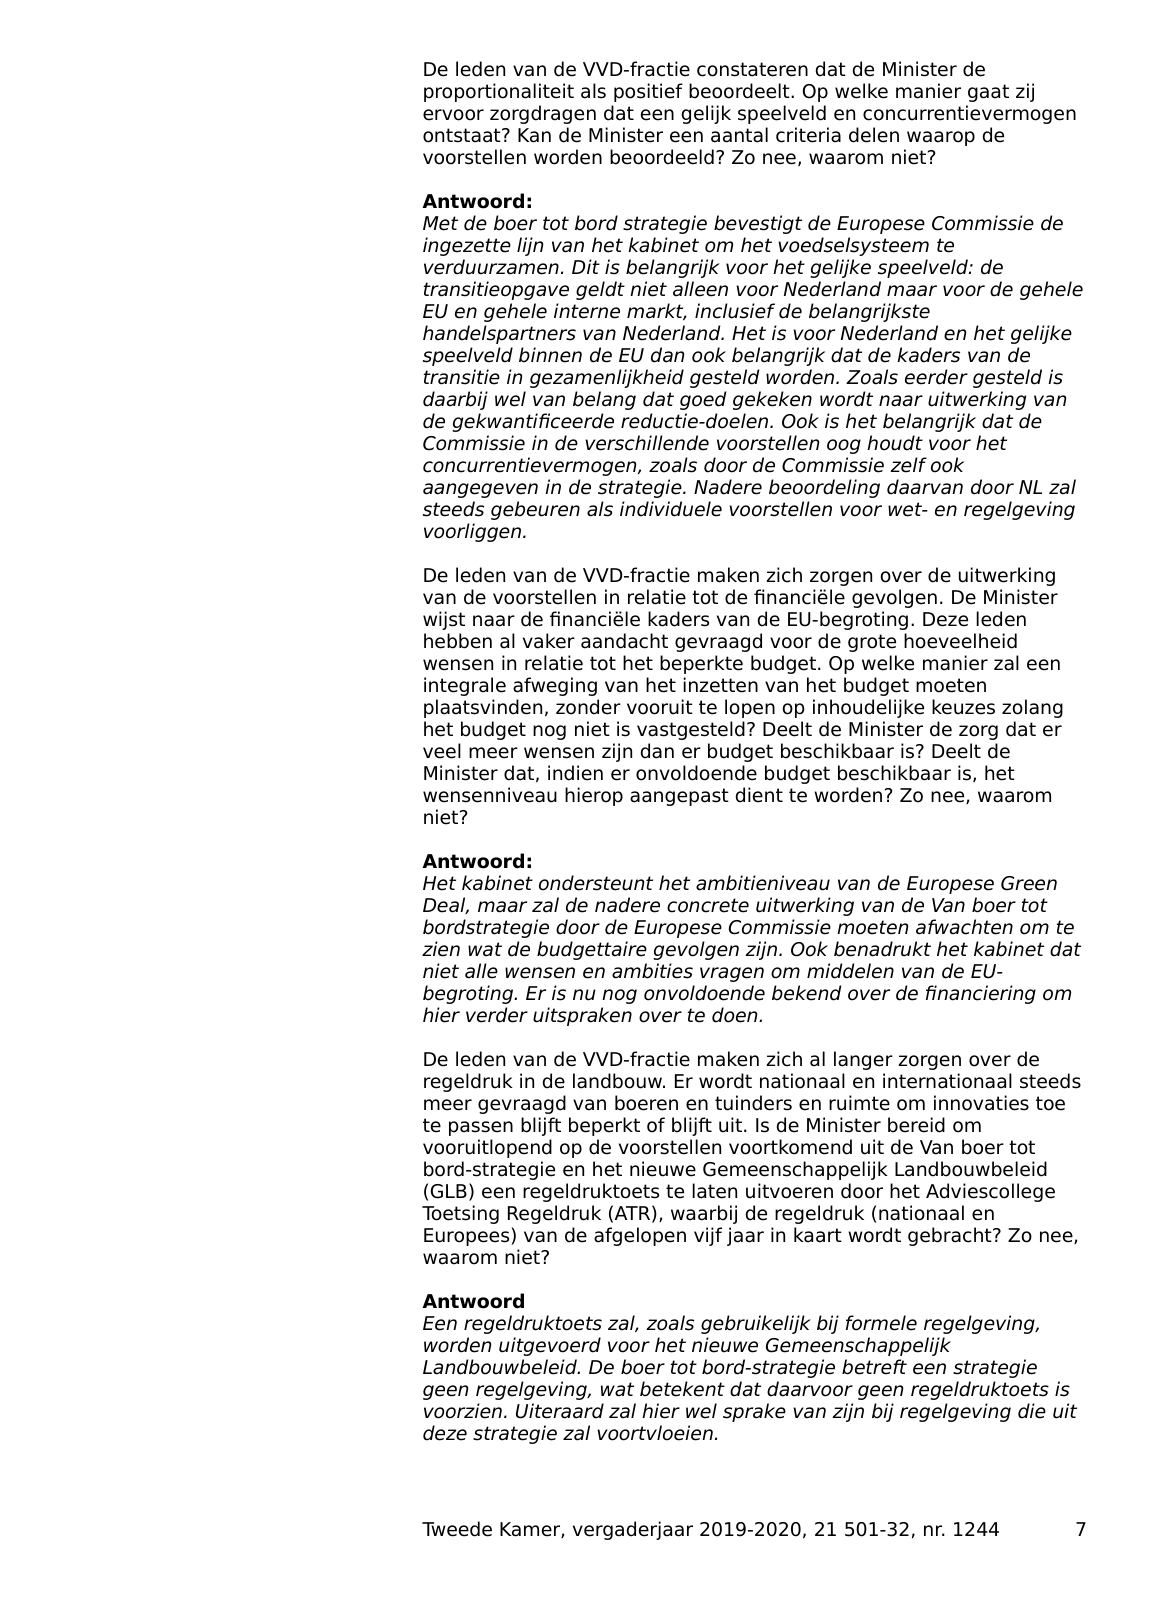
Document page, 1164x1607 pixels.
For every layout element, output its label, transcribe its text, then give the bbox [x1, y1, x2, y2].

text De leden van de VVD-fractie maken zich zorgen over de uitwerking van de voorstellen in relatie tot de financiële gevolgen. De Minister wijst naar de financiële kaders van de EU-begroting. Deze leden hebben al vaker aandacht gevraagd voor de grote hoeveelheid wensen in relatie tot het beperkte budget. Op welke manier zal een integrale afweging van het inzetten van het budget moeten plaatsvinden, zonder vooruit te lopen op inhoudelijke keuzes zolang het budget nog niet is vastgesteld? Deelt de Minister de zorg dat er veel meer wensen zijn dan er budget beschikbaar is? Deelt de Minister dat, indien er onvoldoende budget beschikbaar is, het wensenniveau hierop aangepast dient te worden? Zo nee, waarom niet? [422, 565, 1087, 829]
text De leden van de VVD-fractie maken zich al langer zorgen over de regeldruk in de landbouw. Er wordt nationaal en internationaal steeds meer gevraagd van boeren en tuinders en ruimte om innovaties toe te passen blijft beperkt of blijft uit. Is de Minister bereid om vooruitlopend op de voorstellen voortkomend uit de Van boer tot bord-strategie en het nieuwe Gemeenschappelijk Landbouwbeleid (GLB) een regeldruktoets te laten uitvoeren door het Adviescollege Toetsing Regeldruk (ATR), waarbij de regeldruk (nationaal en Europees) van de afgelopen vijf jaar in kaart wordt gebracht? Zo nee, waarom niet? [422, 1049, 1087, 1269]
text Antwoord: [422, 851, 1087, 873]
text Met de boer tot bord strategie bevestigt de Europese Commissie de ingezette lijn van het kabinet om het voedselsysteem te verduurzamen. Dit is belangrijk voor het gelijke speelveld: de transitieopgave geldt niet alleen voor Nederland maar voor de gehele EU en gehele interne markt, inclusief de belangrijkste handelspartners van Nederland. Het is voor Nederland en het gelijke speelveld binnen de EU dan ook belangrijk dat de kaders van de transitie in gezamenlijkheid gesteld worden. Zoals eerder gesteld is daarbij wel van belang dat goed gekeken wordt naar uitwerking van de gekwantificeerde reductie-doelen. Ook is het belangrijk dat de Commissie in de verschillende voorstellen oog houdt voor het concurrentievermogen, zoals door de Commissie zelf ook aangegeven in de strategie. Nadere beoordeling daarvan door NL zal steeds gebeuren als individuele voorstellen voor wet- en regelgeving voorliggen. [422, 213, 1087, 543]
text Antwoord: [422, 191, 1087, 213]
text De leden van de VVD-fractie constateren dat de Minister de proportionaliteit als positief beoordeelt. Op welke manier gaat zij ervoor zorgdragen dat een gelijk speelveld en concurrentievermogen ontstaat? Kan de Minister een aantal criteria delen waarop de voorstellen worden beoordeeld? Zo nee, waarom niet? [422, 59, 1087, 169]
text Het kabinet ondersteunt het ambitieniveau van de Europese Green Deal, maar zal de nadere concrete uitwerking van de Van boer tot bordstrategie door de Europese Commissie moeten afwachten om te zien wat de budgettaire gevolgen zijn. Ook benadrukt het kabinet dat niet alle wensen en ambities vragen om middelen van de EU-begroting. Er is nu nog onvoldoende bekend over de financiering om hier verder uitspraken over te doen. [422, 873, 1087, 1027]
text Een regeldruktoets zal, zoals gebruikelijk bij formele regelgeving, worden uitgevoerd voor het nieuwe Gemeenschappelijk Landbouwbeleid. De boer tot bord-strategie betreft een strategie geen regelgeving, wat betekent dat daarvoor geen regeldruktoets is voorzien. Uiteraard zal hier wel sprake van zijn bij regelgeving die uit deze strategie zal voortvloeien. [422, 1313, 1087, 1445]
text Antwoord [422, 1291, 1087, 1313]
